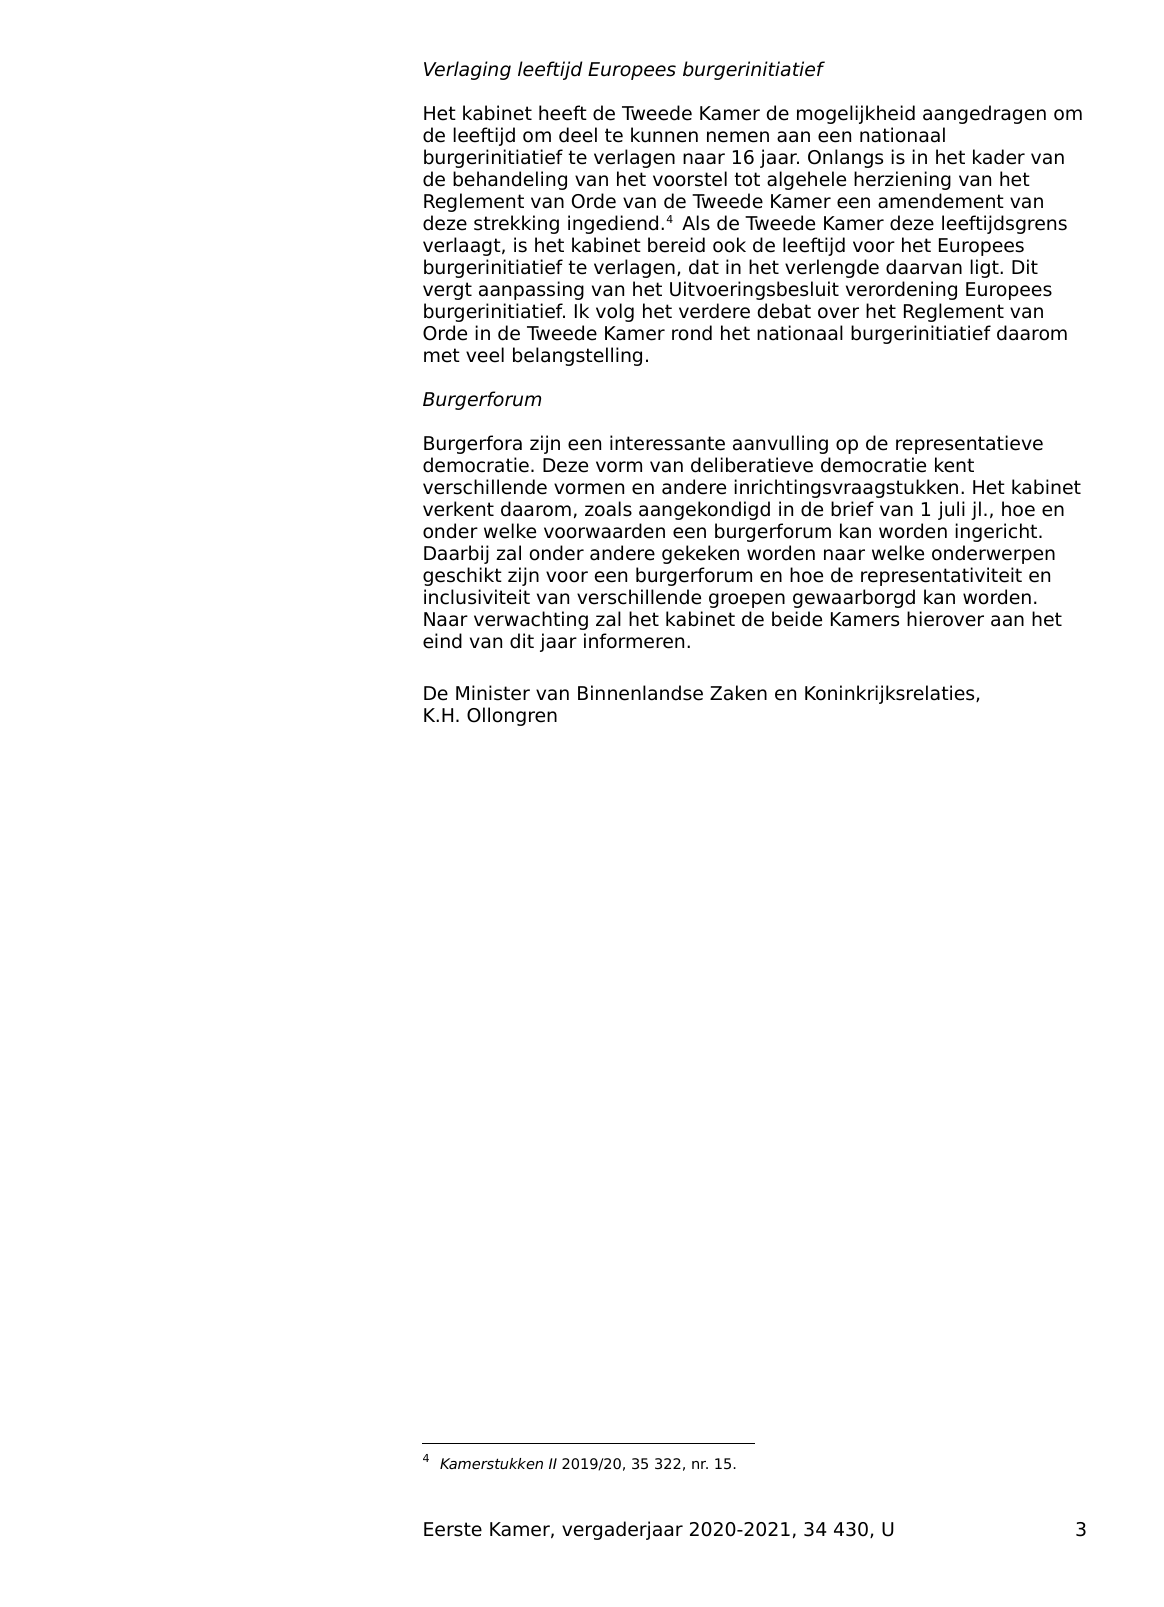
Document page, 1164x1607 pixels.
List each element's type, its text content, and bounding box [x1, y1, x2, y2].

subtitle Burgerforum [422, 389, 1087, 411]
subtitle Verlaging leeftijd Europees burgerinitiatief [422, 59, 1087, 81]
text Kamerstukken II 2019/20, 35 322, nr. 15. [422, 1452, 1087, 1474]
text Het kabinet heeft de Tweede Kamer de mogelijkheid aangedragen om de leeftijd om deel te kunnen nemen aan een nationaal burgerinitiatief te verlagen naar 16 jaar. Onlangs is in het kader van de behandeling van het voorstel tot algehele herziening van het Reglement van Orde van de Tweede Kamer een amendement van deze strekking ingediend. Als de Tweede Kamer deze leeftijdsgrens verlaagt, is het kabinet bereid ook de leeftijd voor het Europees burgerinitiatief te verlagen, dat in het verlengde daarvan ligt. Dit vergt aanpassing van het Uitvoeringsbesluit verordening Europees burgerinitiatief. Ik volg het verdere debat over het Reglement van Orde in de Tweede Kamer rond het nationaal burgerinitiatief daarom met veel belangstelling. [422, 103, 1087, 367]
text Burgerfora zijn een interessante aanvulling op de representatieve democratie. Deze vorm van deliberatieve democratie kent verschillende vormen en andere inrichtingsvraagstukken. Het kabinet verkent daarom, zoals aangekondigd in de brief van 1 juli jl., hoe en onder welke voorwaarden een burgerforum kan worden ingericht. Daarbij zal onder andere gekeken worden naar welke onderwerpen geschikt zijn voor een burgerforum en hoe de representativiteit en inclusiviteit van verschillende groepen gewaarborgd kan worden. Naar verwachting zal het kabinet de beide Kamers hierover aan het eind van dit jaar informeren. [422, 433, 1087, 653]
text De Minister van Binnenlandse Zaken en Koninkrijksrelaties, K.H. Ollongren [422, 683, 1087, 727]
